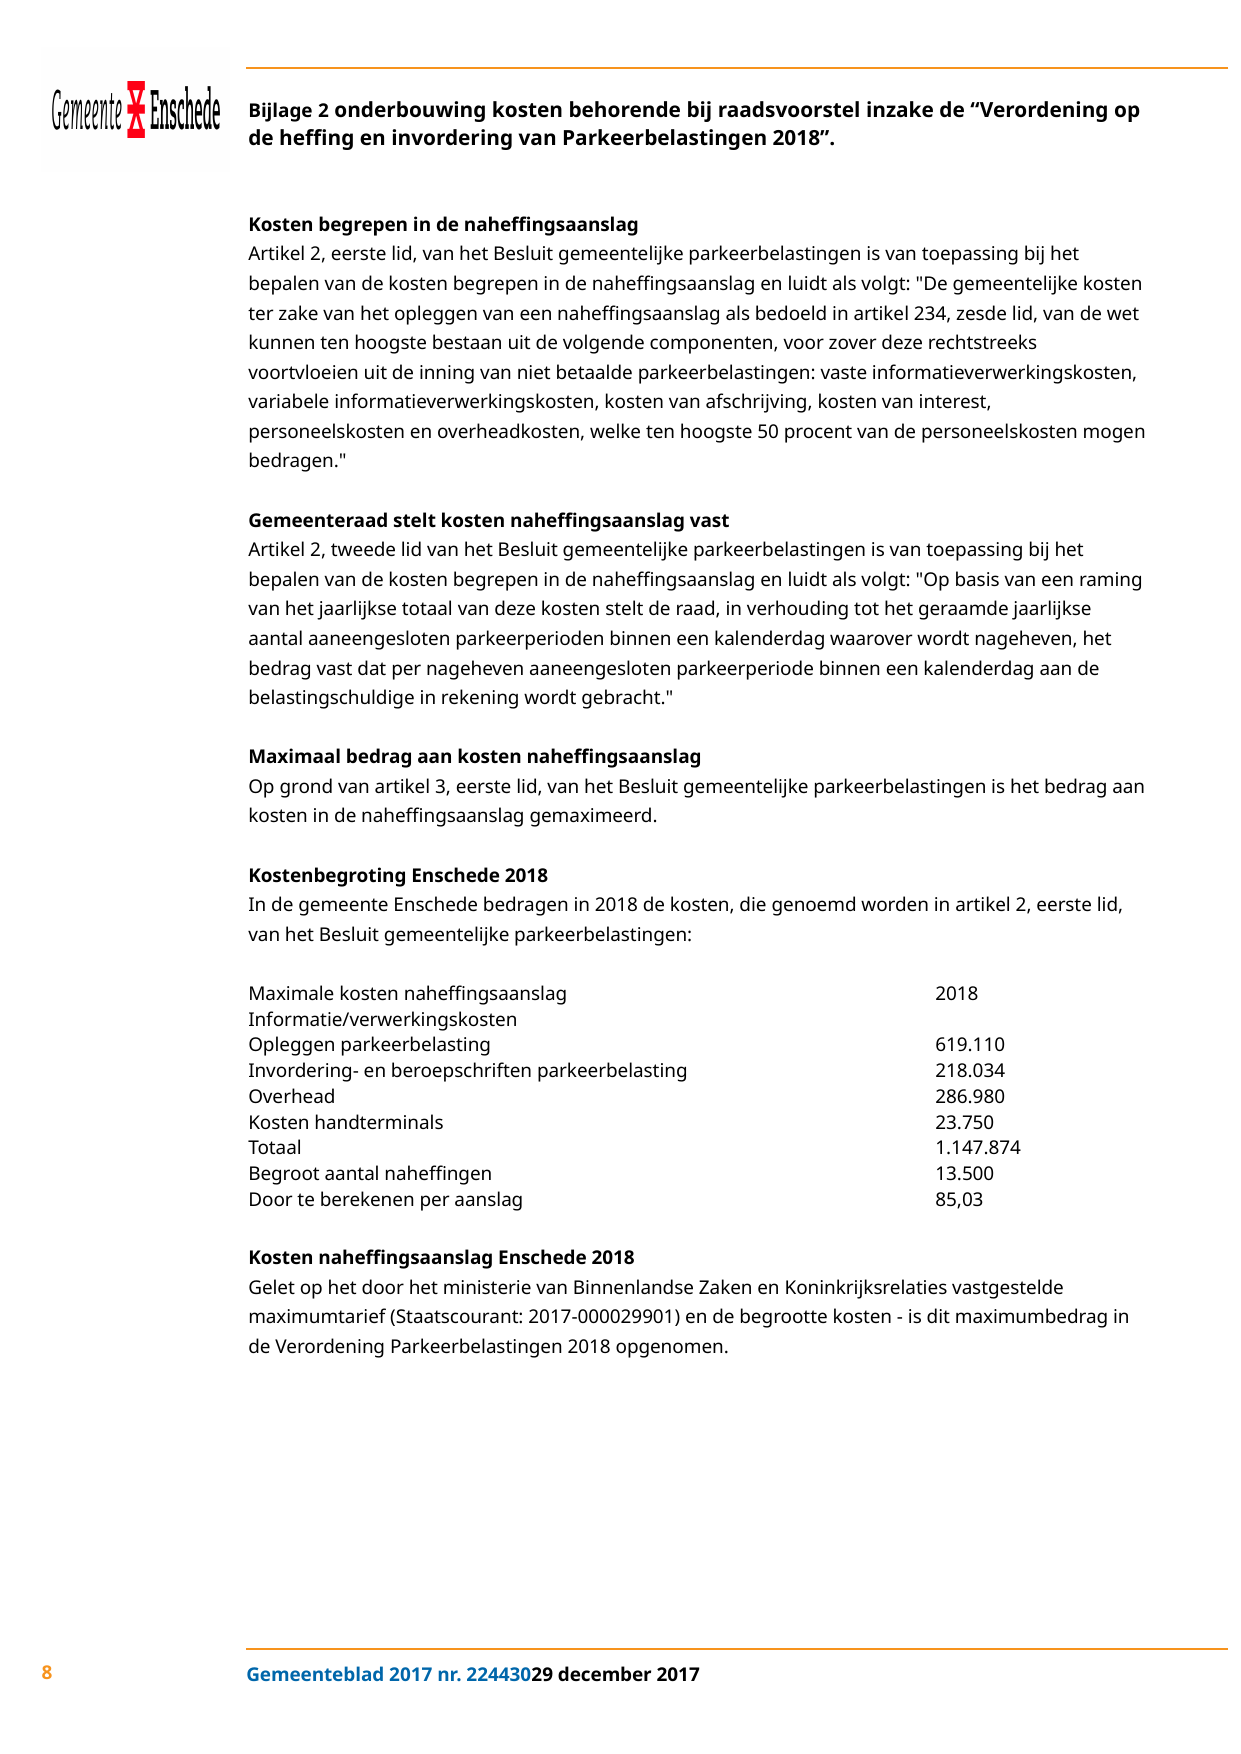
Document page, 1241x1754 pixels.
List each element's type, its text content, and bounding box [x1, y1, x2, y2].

table_cell 218.034 [935, 1058, 1152, 1083]
text Artikel 2, eerste lid, van het Besluit gemeentelijke parkeerbelastingen is van toepassing bij het bepalen van de kosten begrepen in de naheffingsaanslag en luidt als volgt: "De gemeentelijke kosten ter zake van het opleggen van een naheffingsaanslag als bedoeld in artikel 234, zesde lid, van de wet kunnen ten hoogste bestaan uit de volgende componenten, voor zover deze rechtstreeks voortvloeien uit de inning van niet betaalde parkeerbelastingen: vaste informatieverwerkingskosten, variabele informatieverwerkingskosten, kosten van afschrijving, kosten van interest, personeelskosten en overheadkosten, welke ten hoogste 50 procent van de personeelskosten mogen bedragen." [248, 241, 1152, 473]
table_cell Kosten handterminals [248, 1109, 935, 1134]
table_cell Opleggen parkeerbelasting [248, 1032, 935, 1057]
table_cell 13.500 [935, 1160, 1152, 1186]
text Op grond van artikel 3, eerste lid, van het Besluit gemeentelijke parkeerbelastingen is het bedrag aan kosten in de naheffingsaanslag gemaximeerd. [248, 773, 1152, 828]
table_cell Begroot aantal naheffingen [248, 1160, 935, 1186]
table_cell 619.110 [935, 1032, 1152, 1057]
table_cell Invordering- en beroepschriften parkeerbelasting [248, 1058, 935, 1083]
text Kosten naheffingsaanslag Enschede 2018 [248, 1244, 1152, 1270]
text Bijlage 2 onderbouwing kosten behorende bij raadsvoorstel inzake de “Verordening op de heffing en invordering van Parkeerbelastingen 2018”. [248, 95, 1152, 152]
table_header Maximale kosten naheffingsaanslag [248, 980, 935, 1006]
table_cell Overhead [248, 1083, 935, 1109]
text Maximaal bedrag aan kosten naheffingsaanslag [248, 743, 1152, 769]
text In de gemeente Enschede bedragen in 2018 de kosten, die genoemd worden in artikel 2, eerste lid, van het Besluit gemeentelijke parkeerbelastingen: [248, 891, 1152, 947]
table_cell Door te berekenen per aanslag [248, 1186, 935, 1212]
picture [41, 47, 231, 172]
table_cell [935, 1006, 1152, 1032]
table_cell Totaal [248, 1135, 935, 1160]
text Artikel 2, tweede lid van het Besluit gemeentelijke parkeerbelastingen is van toepassing bij het bepalen van de kosten begrepen in de naheffingsaanslag en luidt als volgt: "Op basis van een raming van het jaarlijkse totaal van deze kosten stelt de raad, in verhouding tot het geraamde jaarlijkse aantal aaneengesloten parkeerperioden binnen een kalenderdag waarover wordt nageheven, het bedrag vast dat per nageheven aaneengesloten parkeerperiode binnen een kalenderdag aan de belastingschuldige in rekening wordt gebracht." [248, 536, 1152, 710]
text Kosten begrepen in de naheffingsaanslag [248, 211, 1152, 237]
table_cell Informatie/verwerkingskosten [248, 1006, 935, 1032]
table_cell 23.750 [935, 1109, 1152, 1134]
text Kostenbegroting Enschede 2018 [248, 862, 1152, 887]
text Gelet op het door het ministerie van Binnenlandse Zaken en Koninkrijksrelaties vastgestelde maximumtarief (Staatscourant: 2017-000029901) en de begrootte kosten - is dit maximumbedrag in de Verordening Parkeerbelastingen 2018 opgenomen. [248, 1274, 1152, 1359]
text Gemeenteraad stelt kosten naheffingsaanslag vast [248, 507, 1152, 532]
table_header 2018 [935, 980, 1152, 1006]
table_cell 286.980 [935, 1083, 1152, 1109]
table_cell 85,03 [935, 1186, 1152, 1212]
table_cell 1.147.874 [935, 1135, 1152, 1160]
